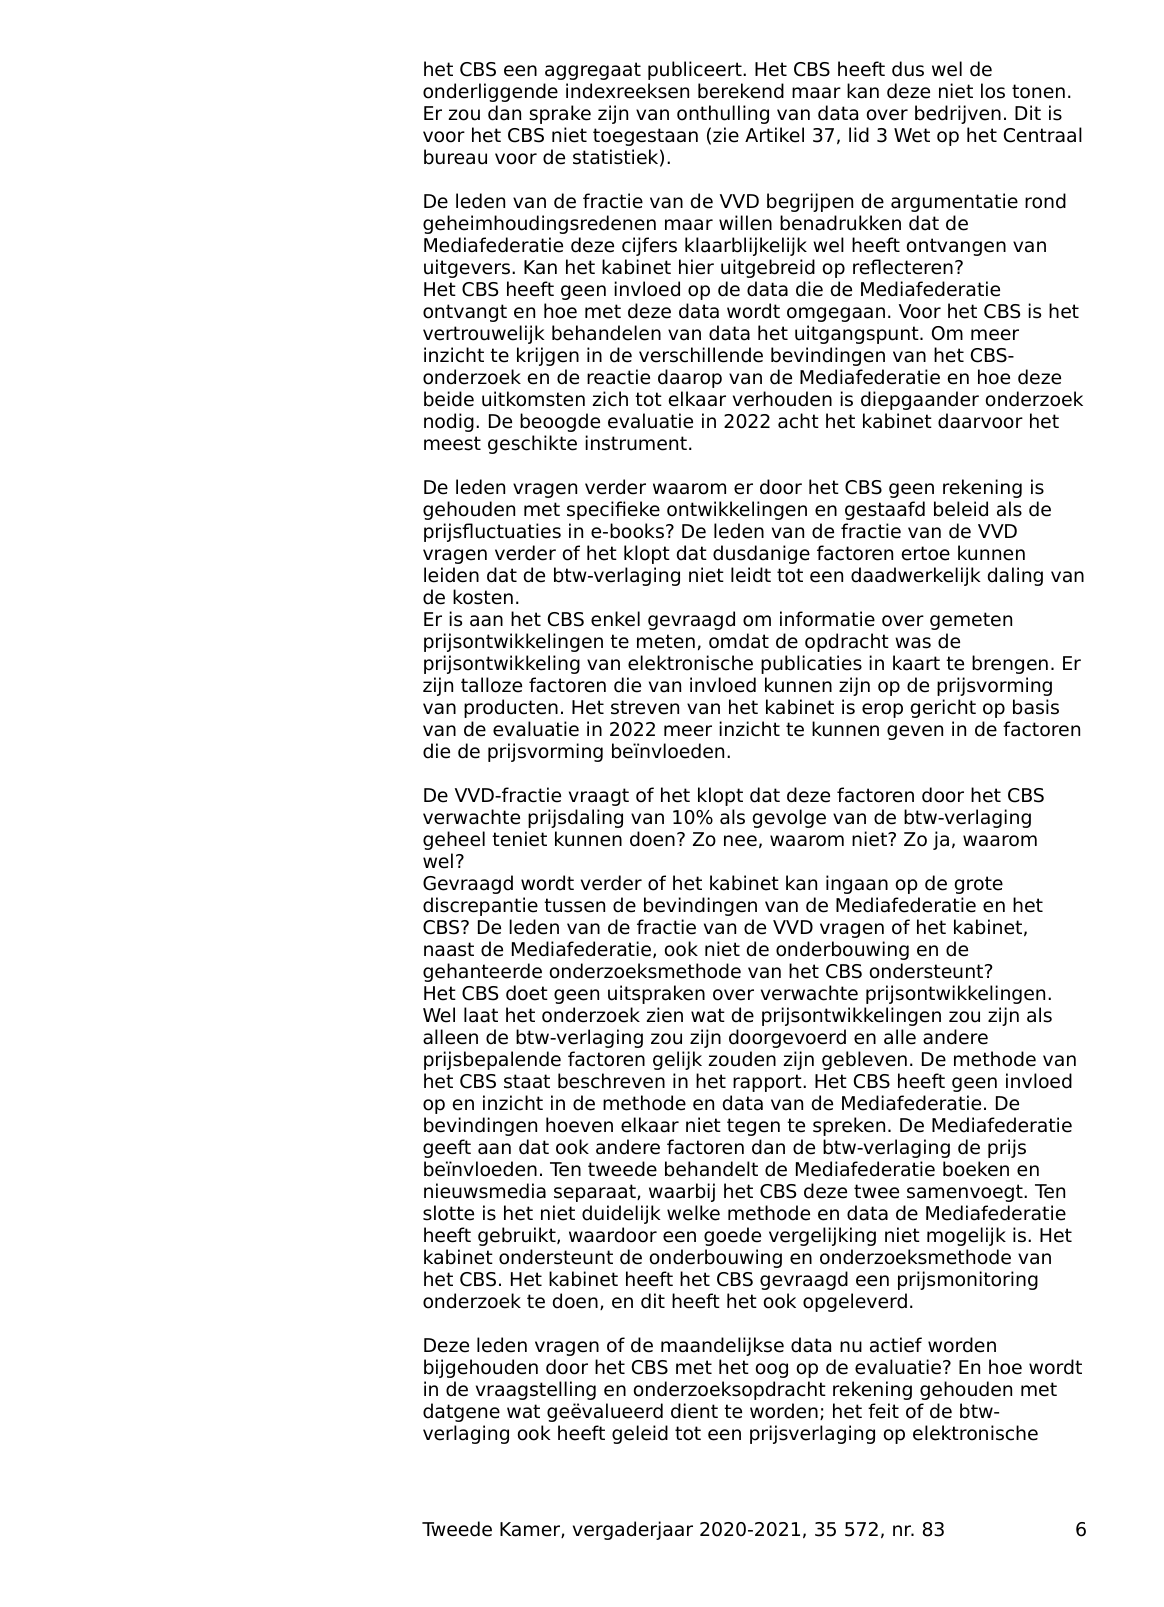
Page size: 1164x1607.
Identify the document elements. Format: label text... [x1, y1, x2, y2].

text De VVD-fractie vraagt of het klopt dat deze factoren door het CBS verwachte prijsdaling van 10% als gevolge van de btw-verlaging geheel teniet kunnen doen? Zo nee, waarom niet? Zo ja, waarom wel? [422, 785, 1087, 873]
text Het CBS heeft geen invloed op de data die de Mediafederatie ontvangt en hoe met deze data wordt omgegaan. Voor het CBS is het vertrouwelijk behandelen van data het uitgangspunt. Om meer inzicht te krijgen in de verschillende bevindingen van het CBS-onderzoek en de reactie daarop van de Mediafederatie en hoe deze beide uitkomsten zich tot elkaar verhouden is diepgaander onderzoek nodig. De beoogde evaluatie in 2022 acht het kabinet daarvoor het meest geschikte instrument. [422, 279, 1087, 455]
text Er is aan het CBS enkel gevraagd om informatie over gemeten prijsontwikkelingen te meten, omdat de opdracht was de prijsontwikkeling van elektronische publicaties in kaart te brengen. Er zijn talloze factoren die van invloed kunnen zijn op de prijsvorming van producten. Het streven van het kabinet is erop gericht op basis van de evaluatie in 2022 meer inzicht te kunnen geven in de factoren die de prijsvorming beïnvloeden. [422, 609, 1087, 763]
text Gevraagd wordt verder of het kabinet kan ingaan op de grote discrepantie tussen de bevindingen van de Mediafederatie en het CBS? De leden van de fractie van de VVD vragen of het kabinet, naast de Mediafederatie, ook niet de onderbouwing en de gehanteerde onderzoeksmethode van het CBS ondersteunt? [422, 873, 1087, 983]
text De leden van de fractie van de VVD begrijpen de argumentatie rond geheimhoudingsredenen maar willen benadrukken dat de Mediafederatie deze cijfers klaarblijkelijk wel heeft ontvangen van uitgevers. Kan het kabinet hier uitgebreid op reflecteren? [422, 191, 1087, 279]
text Deze leden vragen of de maandelijkse data nu actief worden bijgehouden door het CBS met het oog op de evaluatie? En hoe wordt in de vraagstelling en onderzoeksopdracht rekening gehouden met datgene wat geëvalueerd dient te worden; het feit of de btw-verlaging ook heeft geleid tot een prijsverlaging op elektronische [422, 1335, 1087, 1444]
text De leden vragen verder waarom er door het CBS geen rekening is gehouden met specifieke ontwikkelingen en gestaafd beleid als de prijsfluctuaties in e-books? De leden van de fractie van de VVD vragen verder of het klopt dat dusdanige factoren ertoe kunnen leiden dat de btw-verlaging niet leidt tot een daadwerkelijk daling van de kosten. [422, 477, 1087, 609]
text het CBS een aggregaat publiceert. Het CBS heeft dus wel de onderliggende indexreeksen berekend maar kan deze niet los tonen. Er zou dan sprake zijn van onthulling van data over bedrijven. Dit is voor het CBS niet toegestaan (zie Artikel 37, lid 3 Wet op het Centraal bureau voor de statistiek). [422, 59, 1087, 169]
text Het CBS doet geen uitspraken over verwachte prijsontwikkelingen. Wel laat het onderzoek zien wat de prijsontwikkelingen zou zijn als alleen de btw-verlaging zou zijn doorgevoerd en alle andere prijsbepalende factoren gelijk zouden zijn gebleven. De methode van het CBS staat beschreven in het rapport. Het CBS heeft geen invloed op en inzicht in de methode en data van de Mediafederatie. De bevindingen hoeven elkaar niet tegen te spreken. De Mediafederatie geeft aan dat ook andere factoren dan de btw-verlaging de prijs beïnvloeden. Ten tweede behandelt de Mediafederatie boeken en nieuwsmedia separaat, waarbij het CBS deze twee samenvoegt. Ten slotte is het niet duidelijk welke methode en data de Mediafederatie heeft gebruikt, waardoor een goede vergelijking niet mogelijk is. Het kabinet ondersteunt de onderbouwing en onderzoeksmethode van het CBS. Het kabinet heeft het CBS gevraagd een prijsmonitoring onderzoek te doen, en dit heeft het ook opgeleverd. [422, 983, 1087, 1312]
